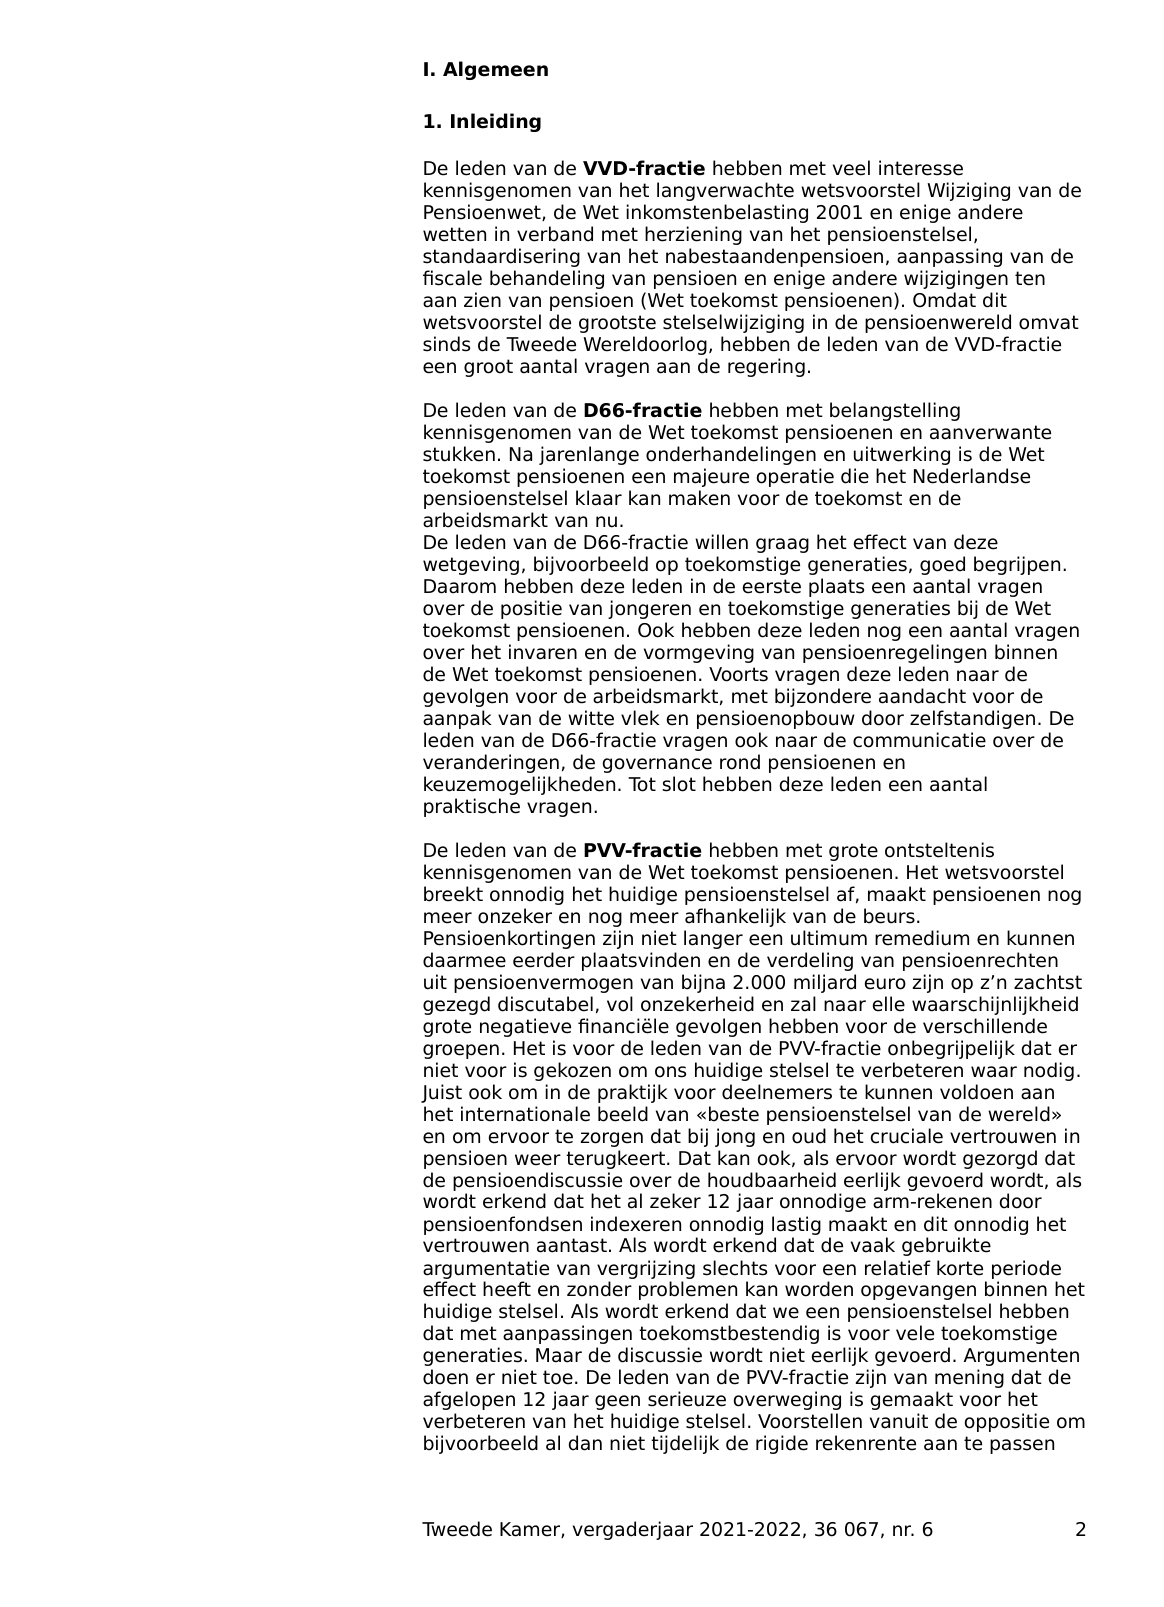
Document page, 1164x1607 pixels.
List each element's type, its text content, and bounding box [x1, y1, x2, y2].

subtitle 1. Inleiding [422, 111, 1087, 133]
text De leden van de D66-fractie hebben met belangstelling kennisgenomen van de Wet toekomst pensioenen en aanverwante stukken. Na jarenlange onderhandelingen en uitwerking is de Wet toekomst pensioenen een majeure operatie die het Nederlandse pensioenstelsel klaar kan maken voor de toekomst en de arbeidsmarkt van nu. [422, 400, 1087, 532]
subtitle I. Algemeen [422, 59, 1087, 81]
text De leden van de VVD-fractie hebben met veel interesse kennisgenomen van het langverwachte wetsvoorstel Wijziging van de Pensioenwet, de Wet inkomstenbelasting 2001 en enige andere wetten in verband met herziening van het pensioenstelsel, standaardisering van het nabestaandenpensioen, aanpassing van de fiscale behandeling van pensioen en enige andere wijzigingen ten aan zien van pensioen (Wet toekomst pensioenen). Omdat dit wetsvoorstel de grootste stelselwijziging in de pensioenwereld omvat sinds de Tweede Wereldoorlog, hebben de leden van de VVD-fractie een groot aantal vragen aan de regering. [422, 158, 1087, 378]
text De leden van de PVV-fractie hebben met grote ontsteltenis kennisgenomen van de Wet toekomst pensioenen. Het wetsvoorstel breekt onnodig het huidige pensioenstelsel af, maakt pensioenen nog meer onzeker en nog meer afhankelijk van de beurs. Pensioenkortingen zijn niet langer een ultimum remedium en kunnen daarmee eerder plaatsvinden en de verdeling van pensioenrechten uit pensioenvermogen van bijna 2.000 miljard euro zijn op z’n zachtst gezegd discutabel, vol onzekerheid en zal naar elle waarschijnlijkheid grote negatieve financiële gevolgen hebben voor de verschillende groepen. Het is voor de leden van de PVV-fractie onbegrijpelijk dat er niet voor is gekozen om ons huidige stelsel te verbeteren waar nodig. Juist ook om in de praktijk voor deelnemers te kunnen voldoen aan het internationale beeld van «beste pensioenstelsel van de wereld» en om ervoor te zorgen dat bij jong en oud het cruciale vertrouwen in pensioen weer terugkeert. Dat kan ook, als ervoor wordt gezorgd dat de pensioendiscussie over de houdbaarheid eerlijk gevoerd wordt, als wordt erkend dat het al zeker 12 jaar onnodige arm-rekenen door pensioenfondsen indexeren onnodig lastig maakt en dit onnodig het vertrouwen aantast. Als wordt erkend dat de vaak gebruikte argumentatie van vergrijzing slechts voor een relatief korte periode effect heeft en zonder problemen kan worden opgevangen binnen het huidige stelsel. Als wordt erkend dat we een pensioenstelsel hebben dat met aanpassingen toekomstbestendig is voor vele toekomstige generaties. Maar de discussie wordt niet eerlijk gevoerd. Argumenten doen er niet toe. De leden van de PVV-fractie zijn van mening dat de afgelopen 12 jaar geen serieuze overweging is gemaakt voor het verbeteren van het huidige stelsel. Voorstellen vanuit de oppositie om bijvoorbeeld al dan niet tijdelijk de rigide rekenrente aan te passen [422, 840, 1087, 1455]
text De leden van de D66-fractie willen graag het effect van deze wetgeving, bijvoorbeeld op toekomstige generaties, goed begrijpen. Daarom hebben deze leden in de eerste plaats een aantal vragen over de positie van jongeren en toekomstige generaties bij de Wet toekomst pensioenen. Ook hebben deze leden nog een aantal vragen over het invaren en de vormgeving van pensioenregelingen binnen de Wet toekomst pensioenen. Voorts vragen deze leden naar de gevolgen voor de arbeidsmarkt, met bijzondere aandacht voor de aanpak van de witte vlek en pensioenopbouw door zelfstandigen. De leden van de D66-fractie vragen ook naar de communicatie over de veranderingen, de governance rond pensioenen en keuzemogelijkheden. Tot slot hebben deze leden een aantal praktische vragen. [422, 532, 1087, 818]
